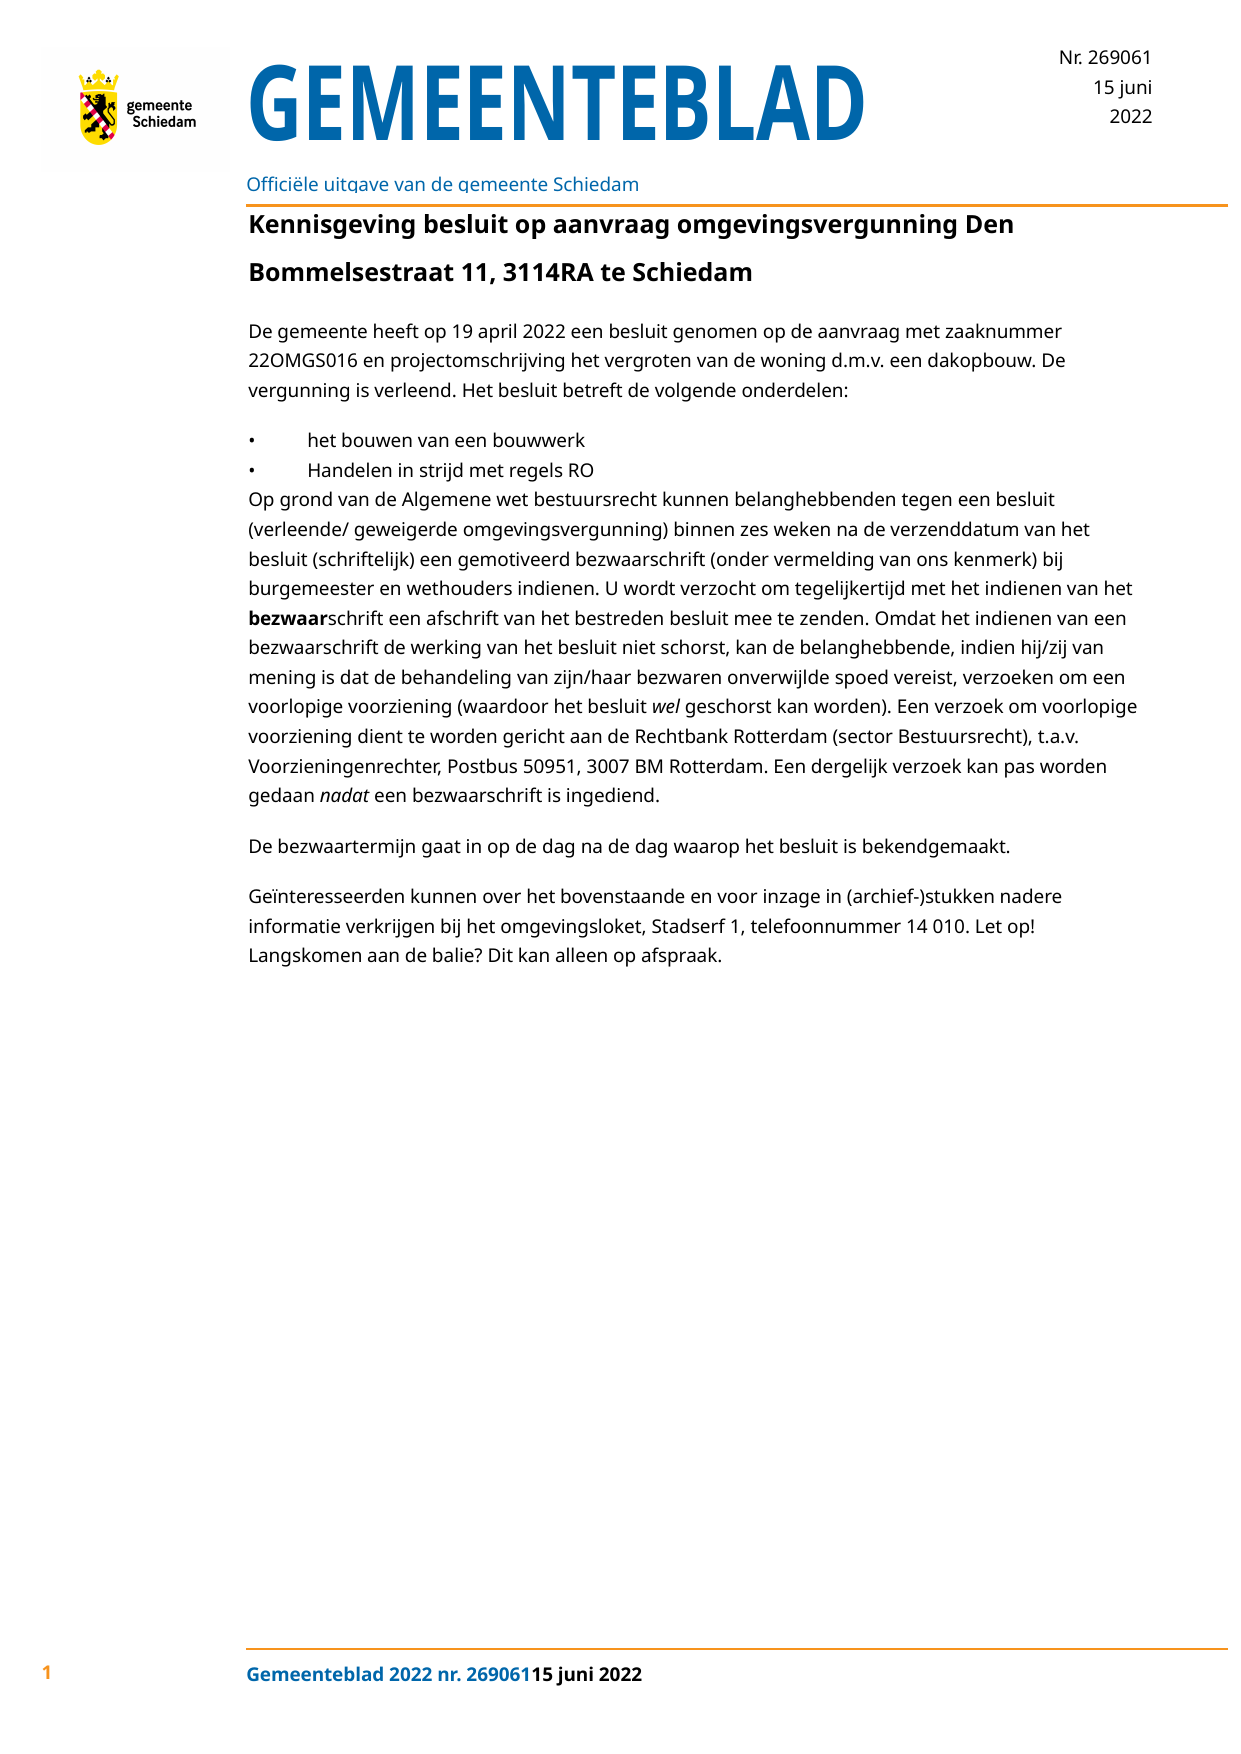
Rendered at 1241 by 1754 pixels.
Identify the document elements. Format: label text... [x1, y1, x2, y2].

text De bezwaartermijn gaat in op de dag na de dag waarop het besluit is bekendgemaakt. [248, 833, 1152, 859]
text Geïnteresseerden kunnen over het bovenstaande en voor inzage in (archief-)stukken nadere informatie verkrijgen bij het omgevingsloket, Stadserf 1, telefoonnummer 14 010. Let op! Langskomen aan de balie? Dit kan alleen op afspraak. [248, 883, 1152, 968]
text De gemeente heeft op 19 april 2022 een besluit genomen op de aanvraag met zaaknummer 22OMGS016 en projectomschrijving het vergroten van de woning d.m.v. een dakopbouw. De vergunning is verleend. Het besluit betreft de volgende onderdelen: [248, 318, 1152, 403]
text Kennisgeving besluit op aanvraag omgevingsvergunning Den Bommelsestraat 11, 3114RA te Schiedam [248, 207, 1152, 288]
list Handelen in strijd met regels RO [248, 457, 1152, 483]
list het bouwen van een bouwwerk [248, 427, 1152, 453]
text Op grond van de Algemene wet bestuursrecht kunnen belanghebbenden tegen een besluit (verleende/ geweigerde omgevingsvergunning) binnen zes weken na de verzenddatum van het besluit (schriftelijk) een gemotiveerd bezwaarschrift (onder vermelding van ons kenmerk) bij burgemeester en wethouders indienen. U wordt verzocht om tegelijkertijd met het indienen van het bezwaarschrift een afschrift van het bestreden besluit mee te zenden. Omdat het indienen van een bezwaarschrift de werking van het besluit niet schorst, kan de belanghebbende, indien hij/zij van mening is dat de behandeling van zijn/haar bezwaren onverwijlde spoed vereist, verzoeken om een voorlopige voorziening (waardoor het besluit wel geschorst kan worden). Een verzoek om voorlopige voorziening dient te worden gericht aan de Rechtbank Rotterdam (sector Bestuursrecht), t.a.v. Voorzieningenrechter, Postbus 50951, 3007 BM Rotterdam. Een dergelijk verzoek kan pas worden gedaan nadat een bezwaarschrift is ingediend. [248, 487, 1152, 808]
picture [41, 47, 231, 172]
